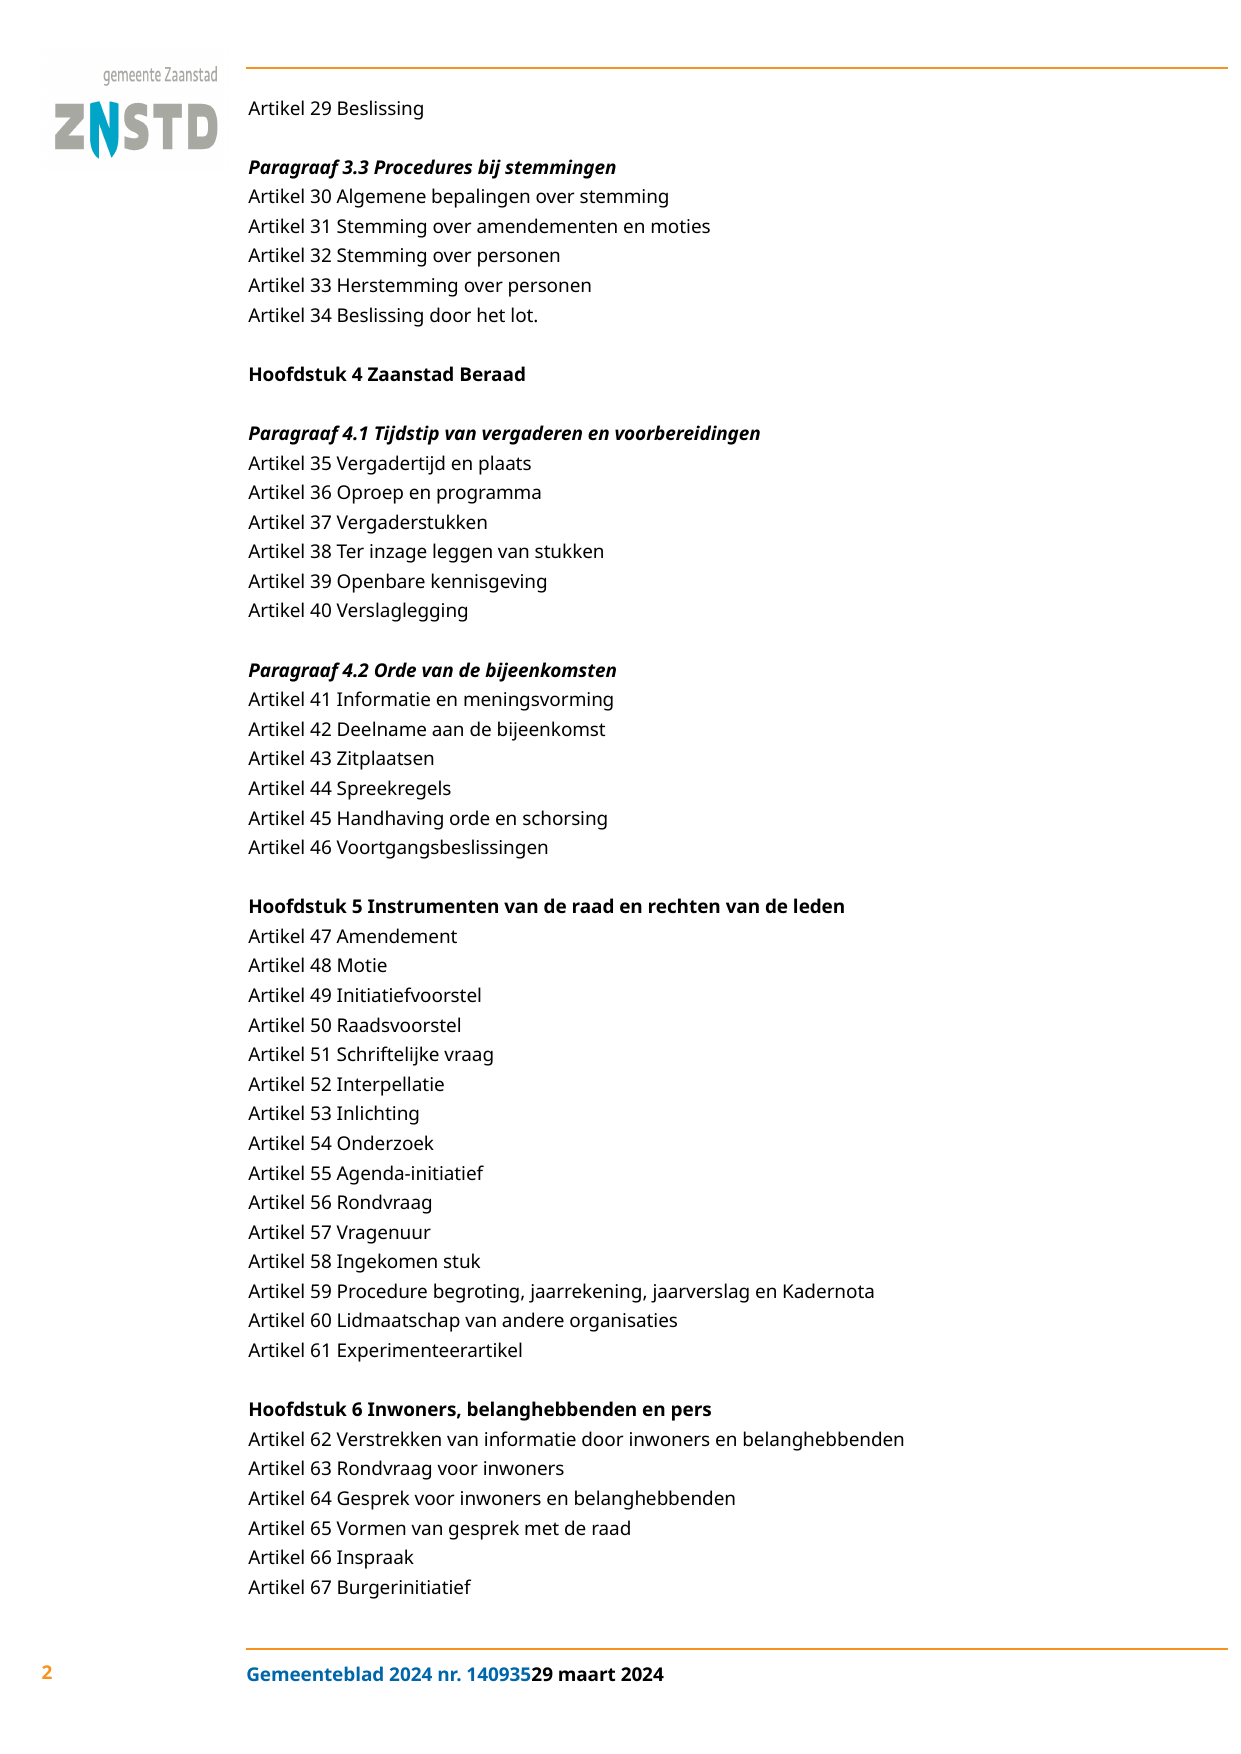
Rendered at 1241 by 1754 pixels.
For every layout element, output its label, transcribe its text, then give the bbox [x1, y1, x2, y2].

text Artikel 45 Handhaving orde en schorsing [248, 805, 1152, 831]
text Artikel 54 Onderzoek [248, 1130, 1152, 1156]
text Artikel 63 Rondvraag voor inwoners [248, 1456, 1152, 1481]
text Artikel 36 Oproep en programma [248, 479, 1152, 505]
text Artikel 60 Lidmaatschap van andere organisaties [248, 1308, 1152, 1333]
text Artikel 66 Inspraak [248, 1544, 1152, 1570]
text Artikel 52 Interpellatie [248, 1071, 1152, 1097]
text Artikel 37 Vergaderstukken [248, 509, 1152, 535]
text Artikel 64 Gesprek voor inwoners en belanghebbenden [248, 1485, 1152, 1511]
text Artikel 34 Beslissing door het lot. [248, 302, 1152, 328]
text Artikel 40 Verslaglegging [248, 598, 1152, 623]
text Artikel 65 Vormen van gesprek met de raad [248, 1515, 1152, 1541]
text Artikel 51 Schriftelijke vraag [248, 1041, 1152, 1067]
text Paragraaf 3.3 Procedures bij stemmingen [248, 154, 1152, 180]
text Artikel 47 Amendement [248, 923, 1152, 949]
text Artikel 62 Verstrekken van informatie door inwoners en belanghebbenden [248, 1426, 1152, 1452]
text Artikel 30 Algemene bepalingen over stemming [248, 183, 1152, 209]
text Artikel 55 Agenda-initiatief [248, 1160, 1152, 1186]
text Artikel 57 Vragenuur [248, 1219, 1152, 1245]
text Artikel 44 Spreekregels [248, 775, 1152, 801]
text Artikel 35 Vergadertijd en plaats [248, 450, 1152, 476]
text Artikel 56 Rondvraag [248, 1189, 1152, 1215]
text Artikel 32 Stemming over personen [248, 243, 1152, 268]
text Artikel 33 Herstemming over personen [248, 272, 1152, 298]
text Artikel 29 Beslissing [248, 95, 1152, 121]
text Artikel 41 Informatie en meningsvorming [248, 686, 1152, 712]
text Hoofdstuk 4 Zaanstad Beraad [248, 361, 1152, 387]
text Artikel 43 Zitplaatsen [248, 746, 1152, 771]
text Hoofdstuk 5 Instrumenten van de raad en rechten van de leden [248, 893, 1152, 919]
text Artikel 48 Motie [248, 953, 1152, 978]
picture [41, 47, 231, 172]
text Artikel 50 Raadsvoorstel [248, 1012, 1152, 1038]
text Artikel 42 Deelname aan de bijeenkomst [248, 716, 1152, 742]
text Artikel 31 Stemming over amendementen en moties [248, 213, 1152, 239]
text Artikel 59 Procedure begroting, jaarrekening, jaarverslag en Kadernota [248, 1278, 1152, 1304]
text Artikel 39 Openbare kennisgeving [248, 568, 1152, 594]
text Artikel 53 Inlichting [248, 1101, 1152, 1126]
text Artikel 46 Voortgangsbeslissingen [248, 834, 1152, 860]
text Hoofdstuk 6 Inwoners, belanghebbenden en pers [248, 1396, 1152, 1422]
text Artikel 49 Initiatiefvoorstel [248, 982, 1152, 1008]
text Artikel 38 Ter inzage leggen van stukken [248, 538, 1152, 564]
text Artikel 61 Experimenteerartikel [248, 1337, 1152, 1363]
text Artikel 67 Burgerinitiatief [248, 1574, 1152, 1600]
text Paragraaf 4.2 Orde van de bijeenkomsten [248, 657, 1152, 683]
text Paragraaf 4.1 Tijdstip van vergaderen en voorbereidingen [248, 420, 1152, 446]
text Artikel 58 Ingekomen stuk [248, 1248, 1152, 1274]
